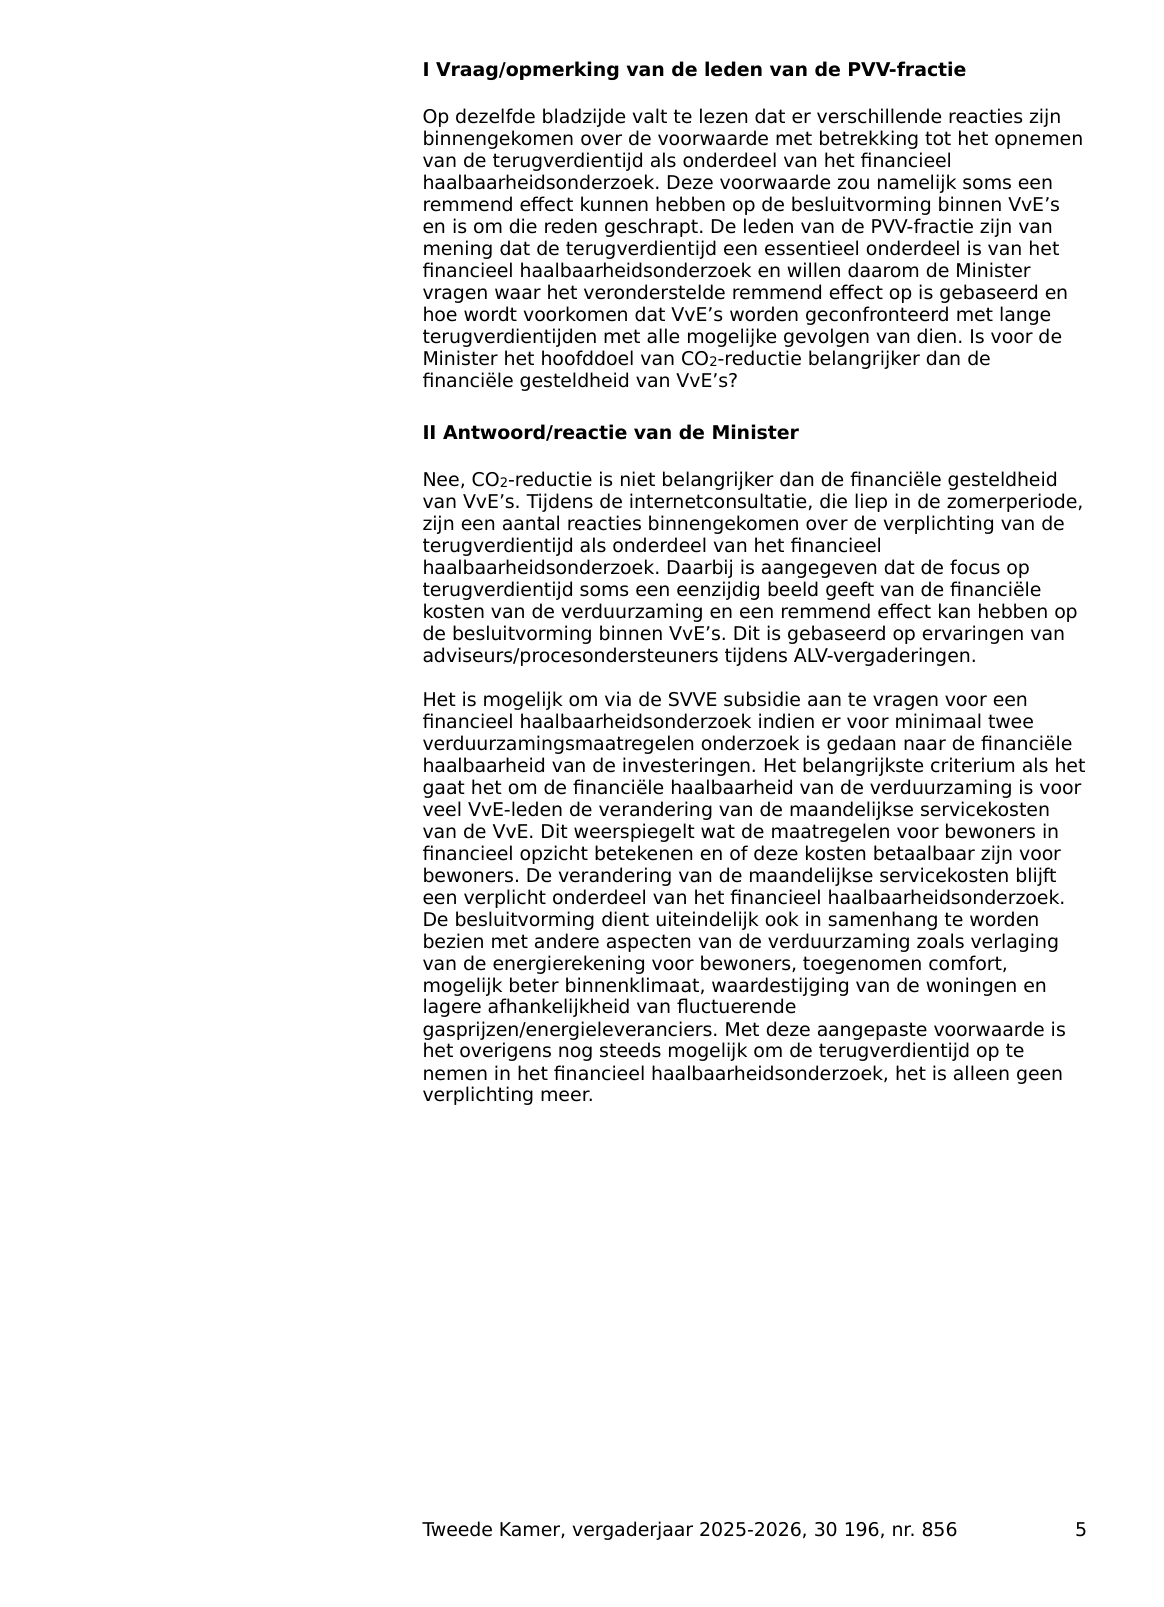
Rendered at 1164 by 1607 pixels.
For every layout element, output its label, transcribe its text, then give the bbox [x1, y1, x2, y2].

subtitle I Vraag/opmerking van de leden van de PVV-fractie [422, 59, 1087, 81]
text Op dezelfde bladzijde valt te lezen dat er verschillende reacties zijn binnengekomen over de voorwaarde met betrekking tot het opnemen van de terugverdientijd als onderdeel van het financieel haalbaarheidsonderzoek. Deze voorwaarde zou namelijk soms een remmend effect kunnen hebben op de besluitvorming binnen VvE’s en is om die reden geschrapt. De leden van de PVV-fractie zijn van mening dat de terugverdientijd een essentieel onderdeel is van het financieel haalbaarheidsonderzoek en willen daarom de Minister vragen waar het veronderstelde remmend effect op is gebaseerd en hoe wordt voorkomen dat VvE’s worden geconfronteerd met lange terugverdientijden met alle mogelijke gevolgen van dien. Is voor de Minister het hoofddoel van CO2-reductie belangrijker dan de financiële gesteldheid van VvE’s? [422, 106, 1087, 392]
subtitle II Antwoord/reactie van de Minister [422, 422, 1087, 444]
text Nee, CO2-reductie is niet belangrijker dan de financiële gesteldheid van VvE’s. Tijdens de internetconsultatie, die liep in de zomerperiode, zijn een aantal reacties binnengekomen over de verplichting van de terugverdientijd als onderdeel van het financieel haalbaarheidsonderzoek. Daarbij is aangegeven dat de focus op terugverdientijd soms een eenzijdig beeld geeft van de financiële kosten van de verduurzaming en een remmend effect kan hebben op de besluitvorming binnen VvE’s. Dit is gebaseerd op ervaringen van adviseurs/procesondersteuners tijdens ALV-vergaderingen. [422, 469, 1087, 667]
text Het is mogelijk om via de SVVE subsidie aan te vragen voor een financieel haalbaarheidsonderzoek indien er voor minimaal twee verduurzamingsmaatregelen onderzoek is gedaan naar de financiële haalbaarheid van de investeringen. Het belangrijkste criterium als het gaat het om de financiële haalbaarheid van de verduurzaming is voor veel VvE-leden de verandering van de maandelijkse servicekosten van de VvE. Dit weerspiegelt wat de maatregelen voor bewoners in financieel opzicht betekenen en of deze kosten betaalbaar zijn voor bewoners. De verandering van de maandelijkse servicekosten blijft een verplicht onderdeel van het financieel haalbaarheidsonderzoek. De besluitvorming dient uiteindelijk ook in samenhang te worden bezien met andere aspecten van de verduurzaming zoals verlaging van de energierekening voor bewoners, toegenomen comfort, mogelijk beter binnenklimaat, waardestijging van de woningen en lagere afhankelijkheid van fluctuerende gasprijzen/energieleveranciers. Met deze aangepaste voorwaarde is het overigens nog steeds mogelijk om de terugverdientijd op te nemen in het financieel haalbaarheidsonderzoek, het is alleen geen verplichting meer. [422, 689, 1087, 1106]
